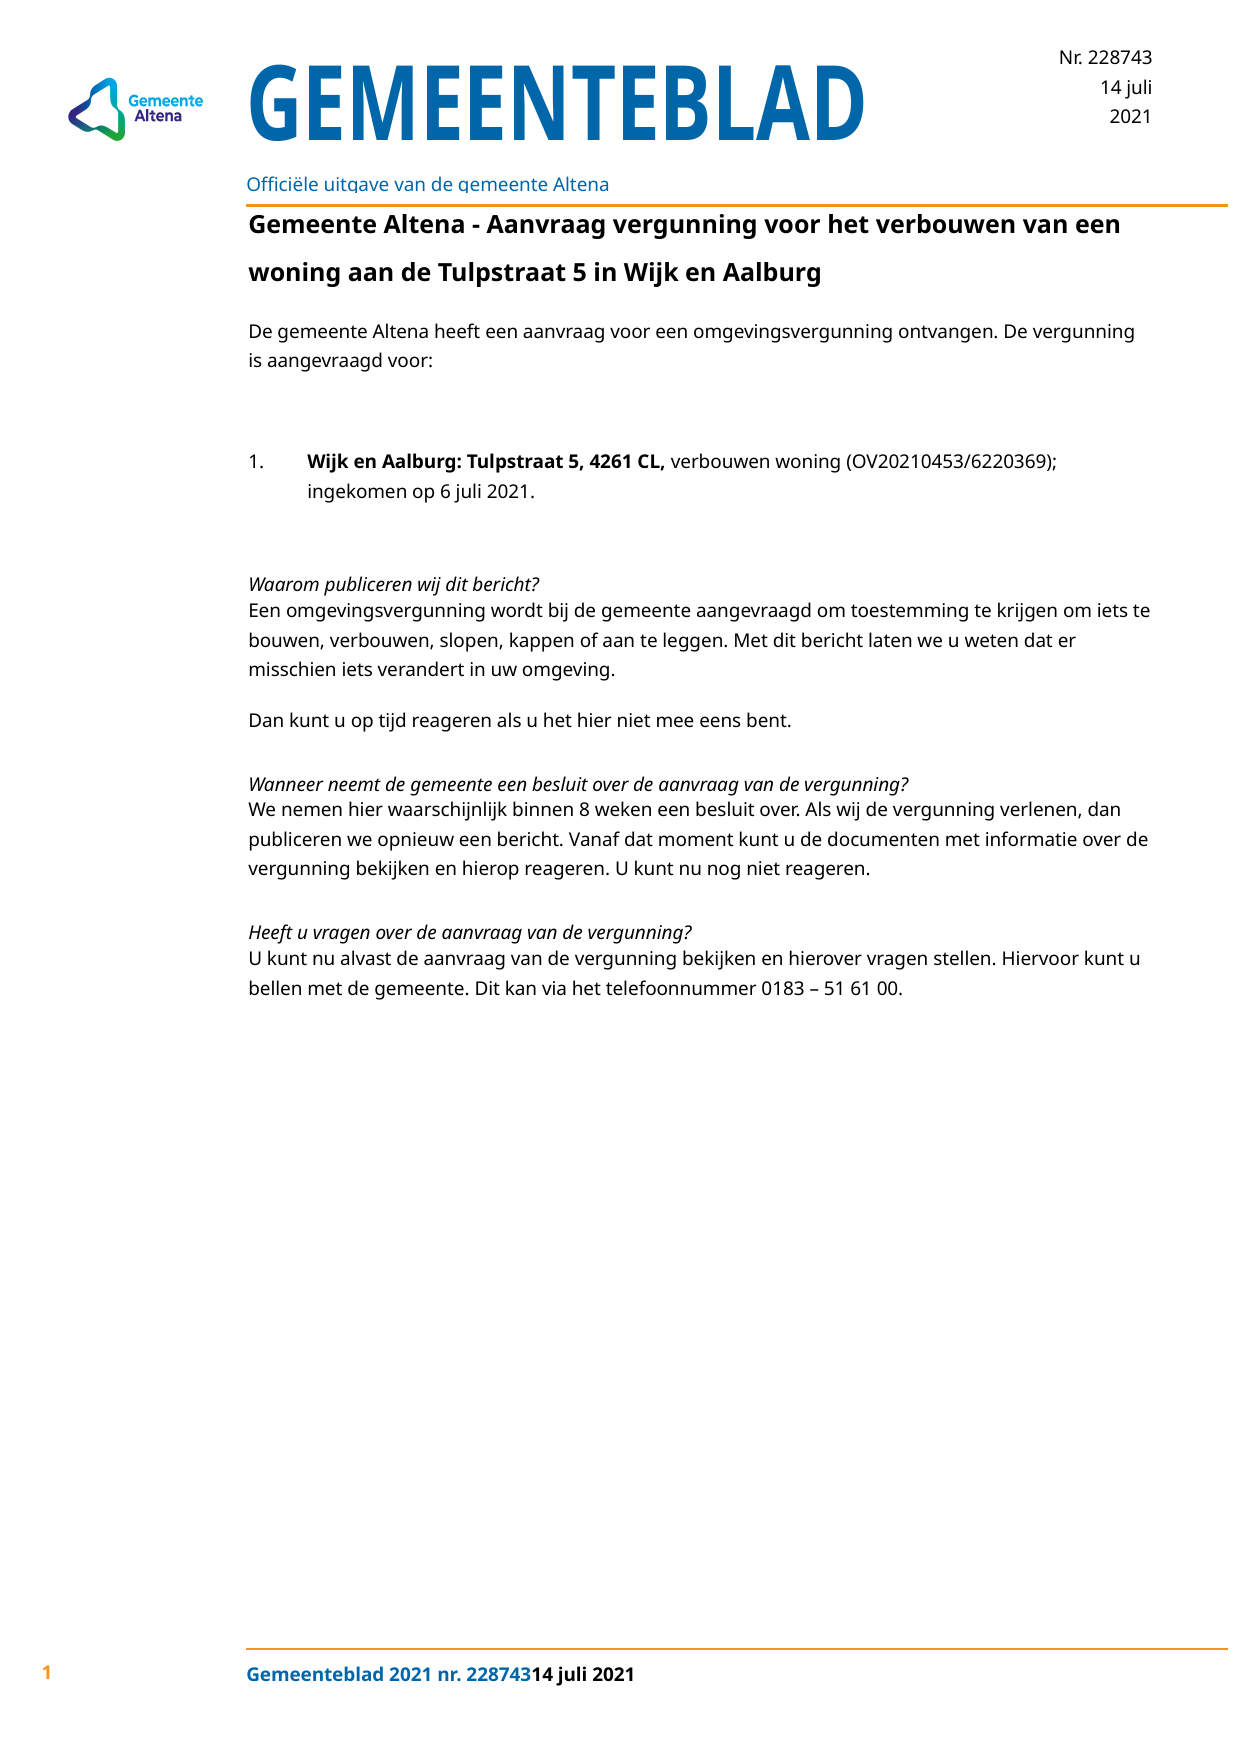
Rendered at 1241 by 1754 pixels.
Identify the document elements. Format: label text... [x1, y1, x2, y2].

text We nemen hier waarschijnlijk binnen 8 weken een besluit over. Als wij de vergunning verlenen, dan publiceren we opnieuw een bericht. Vanaf dat moment kunt u de documenten met informatie over de vergunning bekijken en hierop reageren. U kunt nu nog niet reageren. [248, 796, 1152, 881]
text Waarom publiceren wij dit bericht? [248, 571, 1152, 597]
text U kunt nu alvast de aanvraag van de vergunning bekijken en hierover vragen stellen. Hiervoor kunt u bellen met de gemeente. Dit kan via het telefoonnummer 0183 – 51 61 00. [248, 945, 1152, 1001]
text Gemeente Altena - Aanvraag vergunning voor het verbouwen van een woning aan de Tulpstraat 5 in Wijk en Aalburg [248, 207, 1152, 288]
text Een omgevingsvergunning wordt bij de gemeente aangevraagd om toestemming te krijgen om iets te bouwen, verbouwen, slopen, kappen of aan te leggen. Met dit bericht laten we u weten dat er misschien iets verandert in uw omgeving. [248, 597, 1152, 682]
list Wijk en Aalburg: Tulpstraat 5, 4261 CL, verbouwen woning (OV20210453/6220369); ingekomen op 6 juli 2021. [248, 448, 1152, 504]
text De gemeente Altena heeft een aanvraag voor een omgevingsvergunning ontvangen. De vergunning is aangevraagd voor: [248, 318, 1152, 373]
picture [41, 47, 231, 172]
text Wanneer neemt de gemeente een besluit over de aanvraag van de vergunning? [248, 771, 1152, 796]
text Heeft u vragen over de aanvraag van de vergunning? [248, 919, 1152, 945]
text Dan kunt u op tijd reageren als u het hier niet mee eens bent. [248, 707, 1152, 732]
